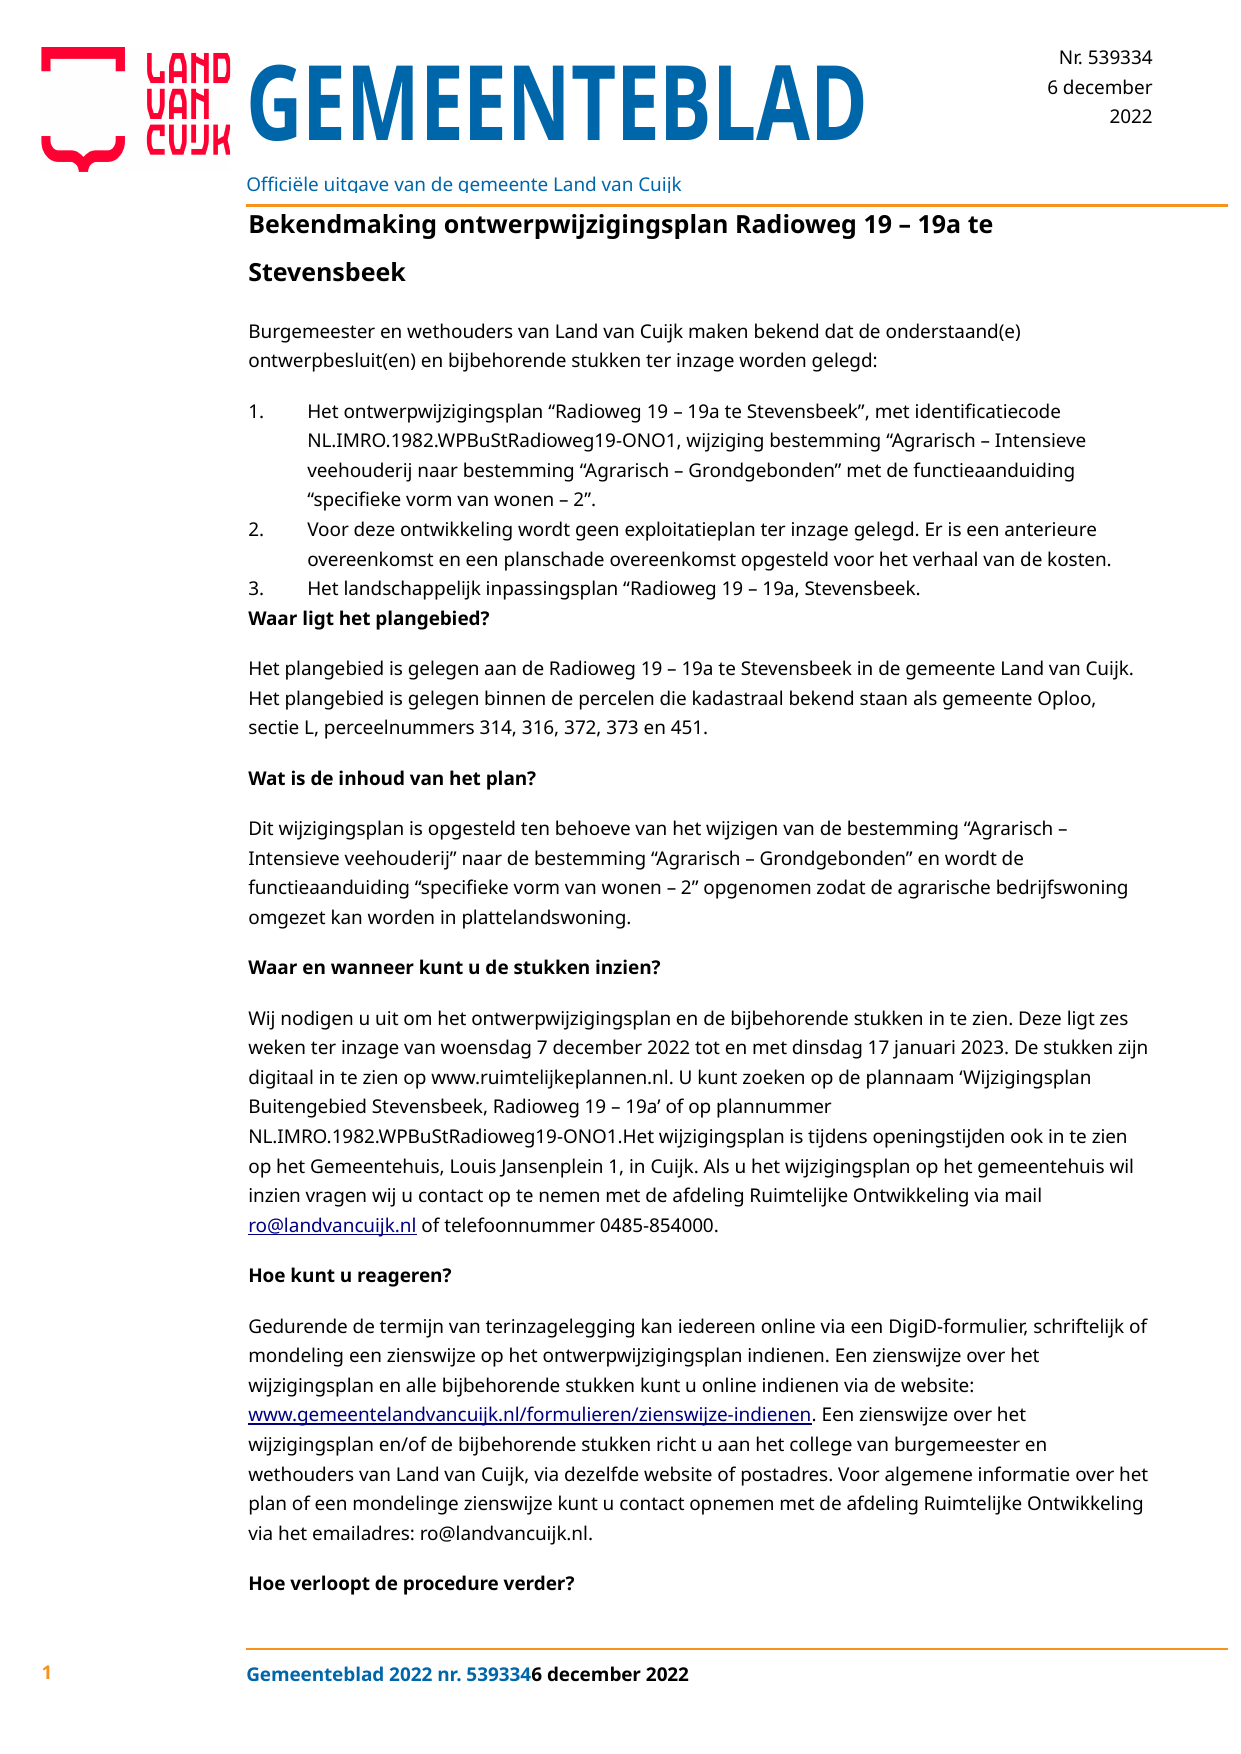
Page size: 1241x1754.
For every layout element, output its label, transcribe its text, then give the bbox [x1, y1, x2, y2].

text Gedurende de termijn van terinzagelegging kan iedereen online via een DigiD-formulier, schriftelijk of mondeling een zienswijze op het ontwerpwijzigingsplan indienen. Een zienswijze over het wijzigingsplan en alle bijbehorende stukken kunt u online indienen via de website: www.gemeentelandvancuijk.nl/formulieren/zienswijze-indienen. Een zienswijze over het wijzigingsplan en/of de bijbehorende stukken richt u aan het college van burgemeester en wethouders van Land van Cuijk, via dezelfde website of postadres. Voor algemene informatie over het plan of een mondelinge zienswijze kunt u contact opnemen met de afdeling Ruimtelijke Ontwikkeling via het emailadres: ro@landvancuijk.nl. [248, 1313, 1152, 1546]
text Bekendmaking ontwerpwijzigingsplan Radioweg 19 – 19a te Stevensbeek [248, 207, 1152, 288]
text Hoe verloopt de procedure verder? [248, 1570, 1152, 1596]
picture [41, 47, 231, 172]
text Dit wijzigingsplan is opgesteld ten behoeve van het wijzigen van de bestemming “Agrarisch – Intensieve veehouderij” naar de bestemming “Agrarisch – Grondgebonden” en wordt de functieaanduiding “specifieke vorm van wonen – 2” opgenomen zodat de agrarische bedrijfswoning omgezet kan worden in plattelandswoning. [248, 815, 1152, 930]
text Wij nodigen u uit om het ontwerpwijzigingsplan en de bijbehorende stukken in te zien. Deze ligt zes weken ter inzage van woensdag 7 december 2022 tot en met dinsdag 17 januari 2023. De stukken zijn digitaal in te zien op www.ruimtelijkeplannen.nl. U kunt zoeken op de plannaam ‘Wijzigingsplan Buitengebied Stevensbeek, Radioweg 19 – 19a’ of op plannummer NL.IMRO.1982.WPBuStRadioweg19-ONO1.Het wijzigingsplan is tijdens openingstijden ook in te zien op het Gemeentehuis, Louis Jansenplein 1, in Cuijk. Als u het wijzigingsplan op het gemeentehuis wil inzien vragen wij u contact op te nemen met de afdeling Ruimtelijke Ontwikkeling via mail ro@landvancuijk.nl of telefoonnummer 0485-854000. [248, 1005, 1152, 1238]
text Het plangebied is gelegen aan de Radioweg 19 – 19a te Stevensbeek in de gemeente Land van Cuijk. Het plangebied is gelegen binnen de percelen die kadastraal bekend staan als gemeente Oploo, sectie L, perceelnummers 314, 316, 372, 373 en 451. [248, 655, 1152, 740]
text Waar ligt het plangebied? [248, 605, 1152, 631]
list Het landschappelijk inpassingsplan “Radioweg 19 – 19a, Stevensbeek. [248, 575, 1152, 601]
text Wat is de inhoud van het plan? [248, 765, 1152, 791]
text Hoe kunt u reageren? [248, 1262, 1152, 1288]
text Waar en wanneer kunt u de stukken inzien? [248, 954, 1152, 980]
list Het ontwerpwijzigingsplan “Radioweg 19 – 19a te Stevensbeek”, met identificatiecode NL.IMRO.1982.WPBuStRadioweg19-ONO1, wijziging bestemming “Agrarisch – Intensieve veehouderij naar bestemming “Agrarisch – Grondgebonden” met de functieaanduiding “specifieke vorm van wonen – 2”. [248, 398, 1152, 512]
list Voor deze ontwikkeling wordt geen exploitatieplan ter inzage gelegd. Er is een anterieure overeenkomst en een planschade overeenkomst opgesteld voor het verhaal van de kosten. [248, 516, 1152, 572]
text Burgemeester en wethouders van Land van Cuijk maken bekend dat de onderstaand(e) ontwerpbesluit(en) en bijbehorende stukken ter inzage worden gelegd: [248, 318, 1152, 373]
